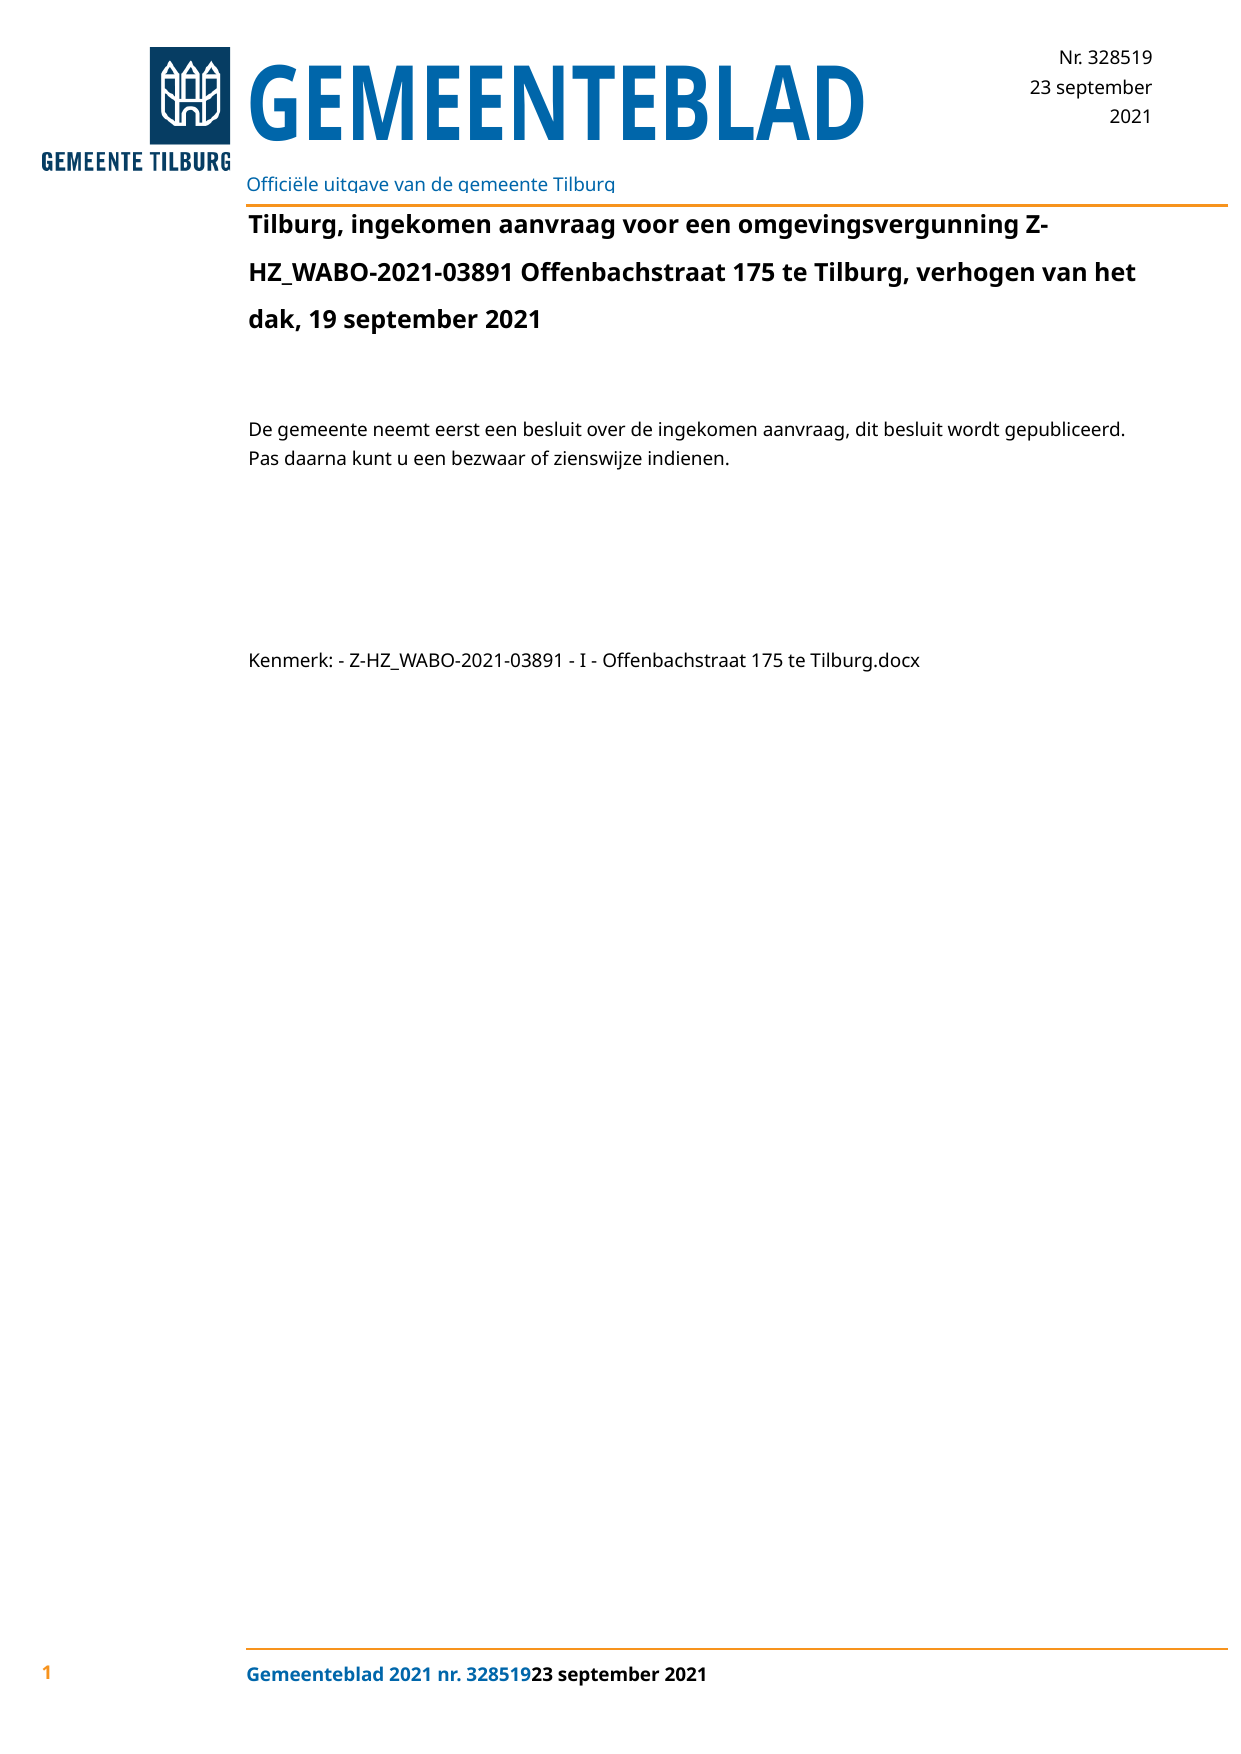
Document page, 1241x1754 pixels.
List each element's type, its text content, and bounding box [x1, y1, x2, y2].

text De gemeente neemt eerst een besluit over de ingekomen aanvraag, dit besluit wordt gepubliceerd. Pas daarna kunt u een bezwaar of zienswijze indienen. [248, 416, 1152, 471]
text Kenmerk: - Z-HZ_WABO-2021-03891 - I - Offenbachstraat 175 te Tilburg.docx [248, 647, 1152, 673]
picture [41, 47, 231, 172]
text Tilburg, ingekomen aanvraag voor een omgevingsvergunning Z-HZ_WABO-2021-03891 Offenbachstraat 175 te Tilburg, verhogen van het dak, 19 september 2021 [248, 207, 1152, 336]
